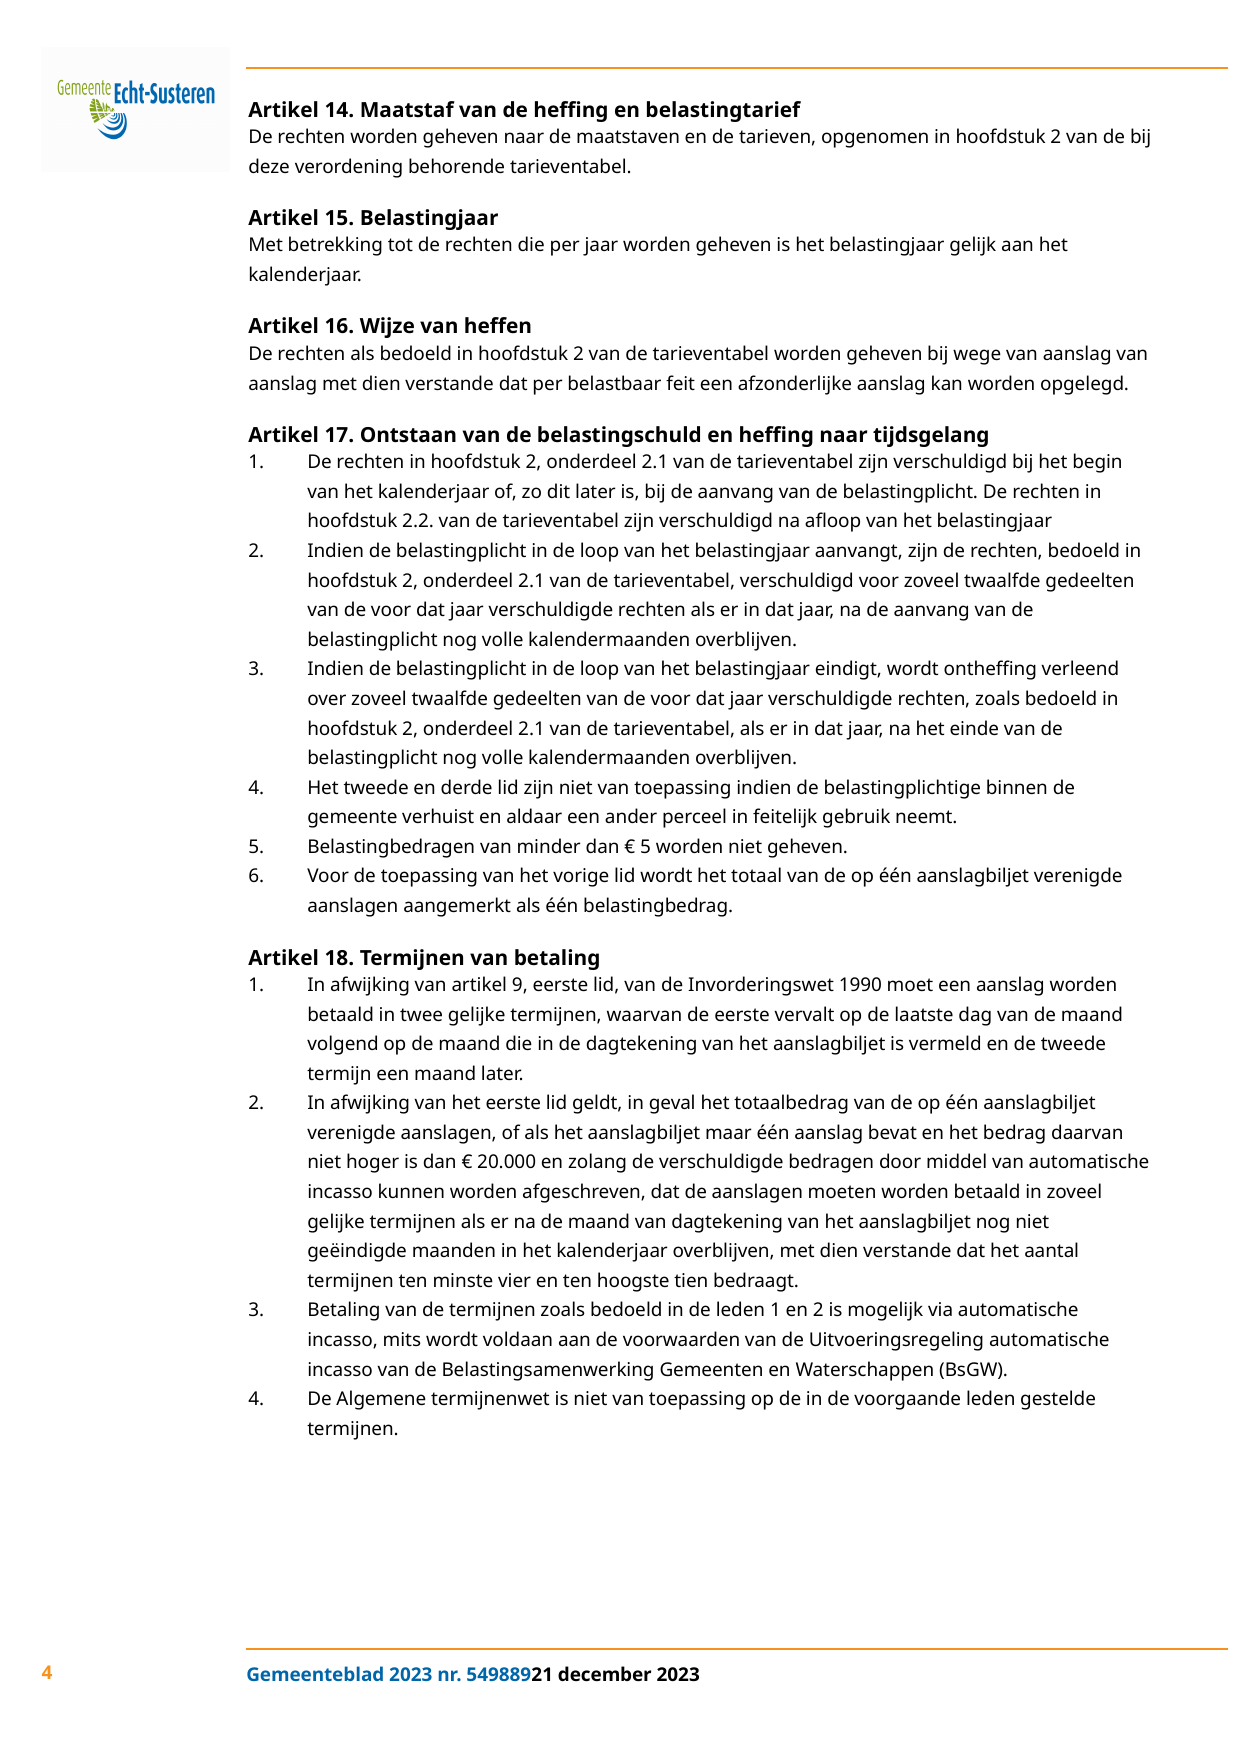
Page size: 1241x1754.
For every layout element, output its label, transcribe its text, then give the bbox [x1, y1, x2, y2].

list Betaling van de termijnen zoals bedoeld in de leden 1 en 2 is mogelijk via automatische incasso, mits wordt voldaan aan de voorwaarden van de Uitvoeringsregeling automatische incasso van de Belastingsamenwerking Gemeenten en Waterschappen (BsGW). [248, 1297, 1152, 1381]
list Voor de toepassing van het vorige lid wordt het totaal van de op één aanslagbiljet verenigde aanslagen aangemerkt als één belastingbedrag. [248, 863, 1152, 918]
list Belastingbedragen van minder dan € 5 worden niet geheven. [248, 833, 1152, 859]
text De rechten als bedoeld in hoofdstuk 2 van de tarieventabel worden geheven bij wege van aanslag van aanslag met dien verstande dat per belastbaar feit een afzonderlijke aanslag kan worden opgelegd. [248, 340, 1152, 395]
list In afwijking van artikel 9, eerste lid, van de Invorderingswet 1990 moet een aanslag worden betaald in twee gelijke termijnen, waarvan de eerste vervalt op de laatste dag van de maand volgend op de maand die in de dagtekening van het aanslagbiljet is vermeld en de tweede termijn een maand later. [248, 971, 1152, 1086]
text De rechten worden geheven naar de maatstaven en de tarieven, opgenomen in hoofdstuk 2 van de bij deze verordening behorende tarieventabel. [248, 123, 1152, 178]
list Indien de belastingplicht in de loop van het belastingjaar aanvangt, zijn de rechten, bedoeld in hoofdstuk 2, onderdeel 2.1 van de tarieventabel, verschuldigd voor zoveel twaalfde gedeelten van de voor dat jaar verschuldigde rechten als er in dat jaar, na de aanvang van de belastingplicht nog volle kalendermaanden overblijven. [248, 537, 1152, 652]
text Artikel 17. Ontstaan van de belastingschuld en heffing naar tijdsgelang [248, 420, 1152, 448]
list Het tweede en derde lid zijn niet van toepassing indien de belastingplichtige binnen de gemeente verhuist en aldaar een ander perceel in feitelijk gebruik neemt. [248, 774, 1152, 829]
text Met betrekking tot de rechten die per jaar worden geheven is het belastingjaar gelijk aan het kalenderjaar. [248, 232, 1152, 287]
list De Algemene termijnenwet is niet van toepassing op de in de voorgaande leden gestelde termijnen. [248, 1385, 1152, 1441]
list In afwijking van het eerste lid geldt, in geval het totaalbedrag van de op één aanslagbiljet verenigde aanslagen, of als het aanslagbiljet maar één aanslag bevat en het bedrag daarvan niet hoger is dan € 20.000 en zolang de verschuldigde bedragen door middel van automatische incasso kunnen worden afgeschreven, dat de aanslagen moeten worden betaald in zoveel gelijke termijnen als er na de maand van dagtekening van het aanslagbiljet nog niet geëindigde maanden in het kalenderjaar overblijven, met dien verstande dat het aantal termijnen ten minste vier en ten hoogste tien bedraagt. [248, 1089, 1152, 1293]
list De rechten in hoofdstuk 2, onderdeel 2.1 van de tarieventabel zijn verschuldigd bij het begin van het kalenderjaar of, zo dit later is, bij de aanvang van de belastingplicht. De rechten in hoofdstuk 2.2. van de tarieventabel zijn verschuldigd na afloop van het belastingjaar [248, 448, 1152, 533]
text Artikel 18. Termijnen van betaling [248, 943, 1152, 971]
list Indien de belastingplicht in de loop van het belastingjaar eindigt, wordt ontheffing verleend over zoveel twaalfde gedeelten van de voor dat jaar verschuldigde rechten, zoals bedoeld in hoofdstuk 2, onderdeel 2.1 van de tarieventabel, als er in dat jaar, na het einde van de belastingplicht nog volle kalendermaanden overblijven. [248, 656, 1152, 770]
text Artikel 16. Wijze van heffen [248, 312, 1152, 340]
text Artikel 14. Maatstaf van de heffing en belastingtarief [248, 95, 1152, 123]
text Artikel 15. Belastingjaar [248, 203, 1152, 232]
picture [41, 47, 231, 172]
